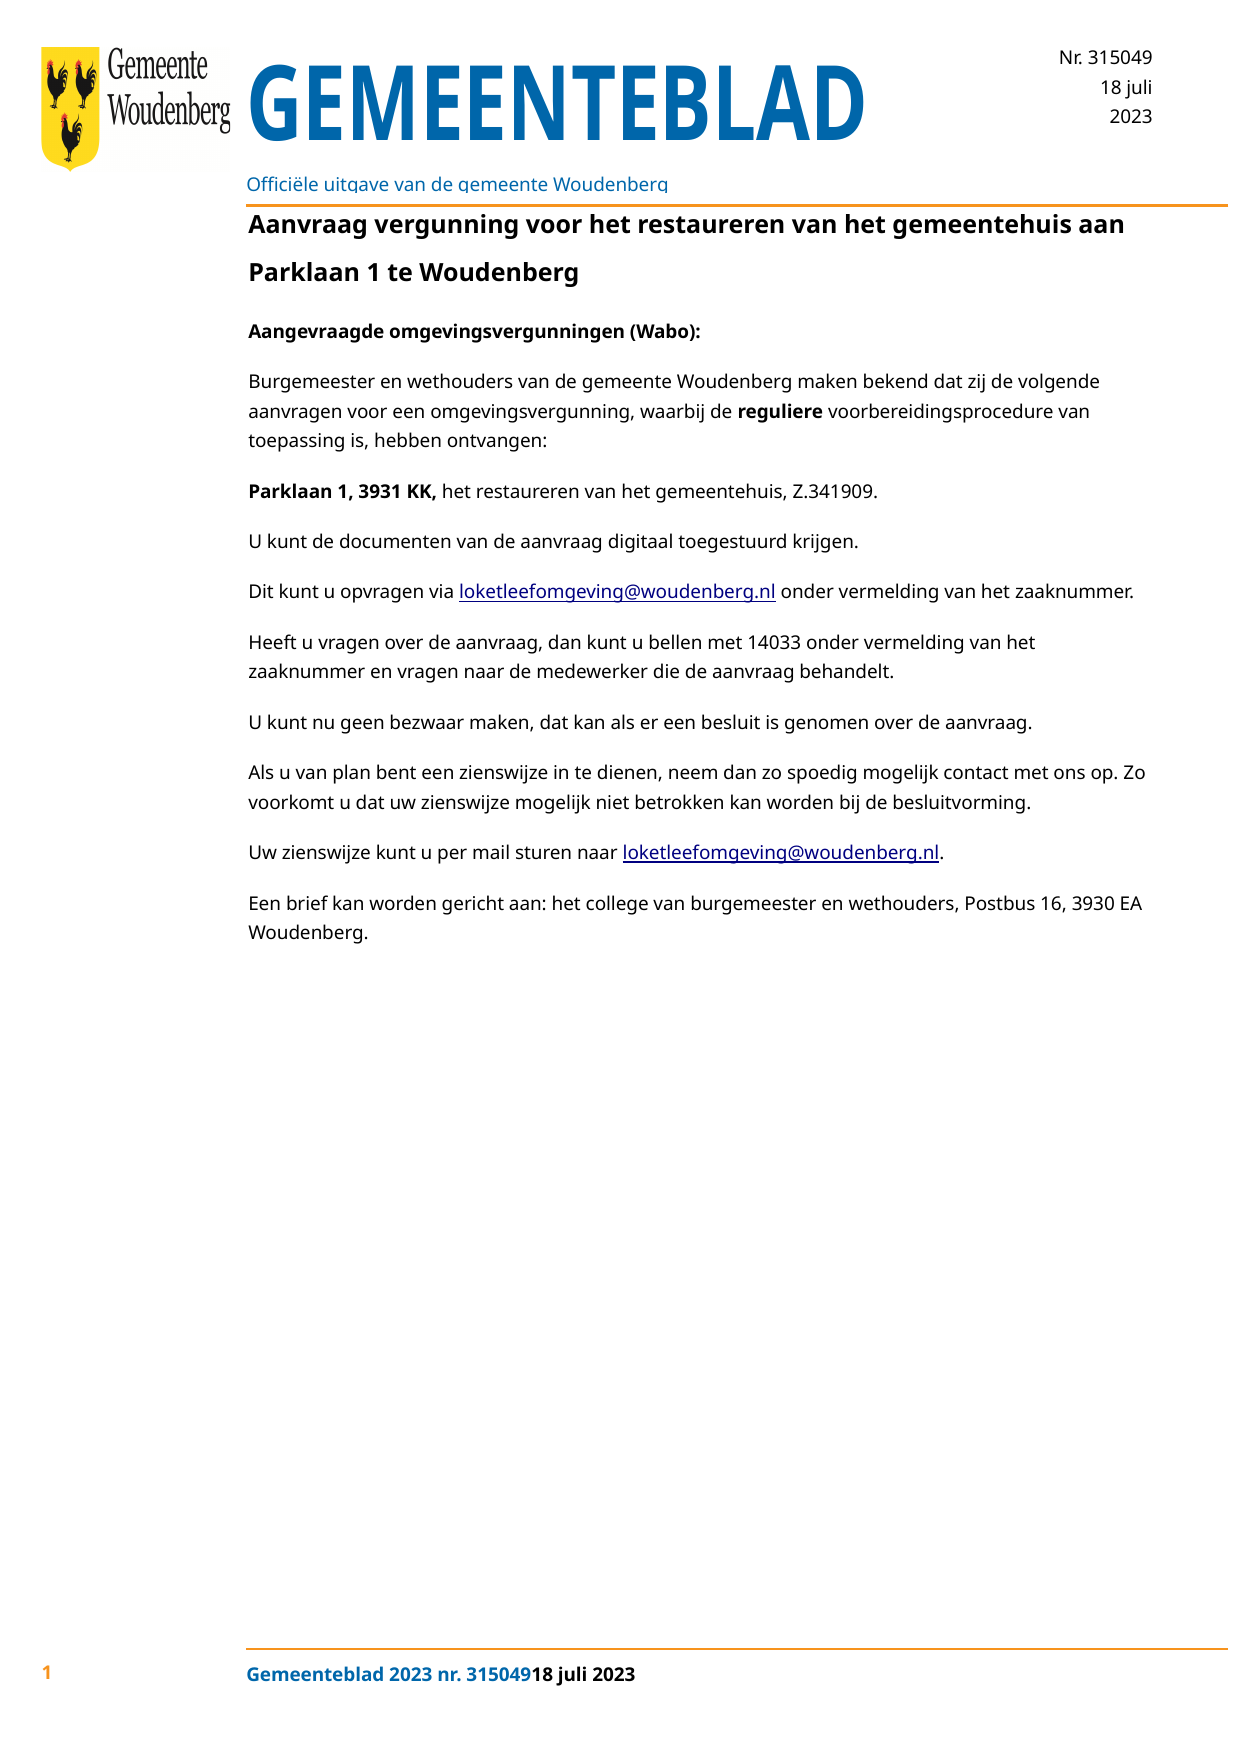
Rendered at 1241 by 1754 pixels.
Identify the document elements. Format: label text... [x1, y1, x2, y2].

text Als u van plan bent een zienswijze in te dienen, neem dan zo spoedig mogelijk contact met ons op. Zo voorkomt u dat uw zienswijze mogelijk niet betrokken kan worden bij de besluitvorming. [248, 759, 1152, 815]
text Aangevraagde omgevingsvergunningen (Wabo): [248, 318, 1152, 344]
text Dit kunt u opvragen via loketleefomgeving@woudenberg.nl onder vermelding van het zaaknummer. [248, 579, 1152, 604]
text Een brief kan worden gericht aan: het college van burgemeester en wethouders, Postbus 16, 3930 EA Woudenberg. [248, 890, 1152, 945]
picture [41, 47, 231, 172]
text Parklaan 1, 3931 KK, het restaureren van het gemeentehuis, Z.341909. [248, 478, 1152, 504]
text Heeft u vragen over de aanvraag, dan kunt u bellen met 14033 onder vermelding van het zaaknummer en vragen naar de medewerker die de aanvraag behandelt. [248, 629, 1152, 684]
text Burgemeester en wethouders van de gemeente Woudenberg maken bekend dat zij de volgende aanvragen voor een omgevingsvergunning, waarbij de reguliere voorbereidingsprocedure van toepassing is, hebben ontvangen: [248, 368, 1152, 453]
text Aanvraag vergunning voor het restaureren van het gemeentehuis aan Parklaan 1 te Woudenberg [248, 207, 1152, 288]
text U kunt de documenten van de aanvraag digitaal toegestuurd krijgen. [248, 528, 1152, 554]
text Uw zienswijze kunt u per mail sturen naar loketleefomgeving@woudenberg.nl. [248, 839, 1152, 865]
text U kunt nu geen bezwaar maken, dat kan als er een besluit is genomen over de aanvraag. [248, 709, 1152, 735]
